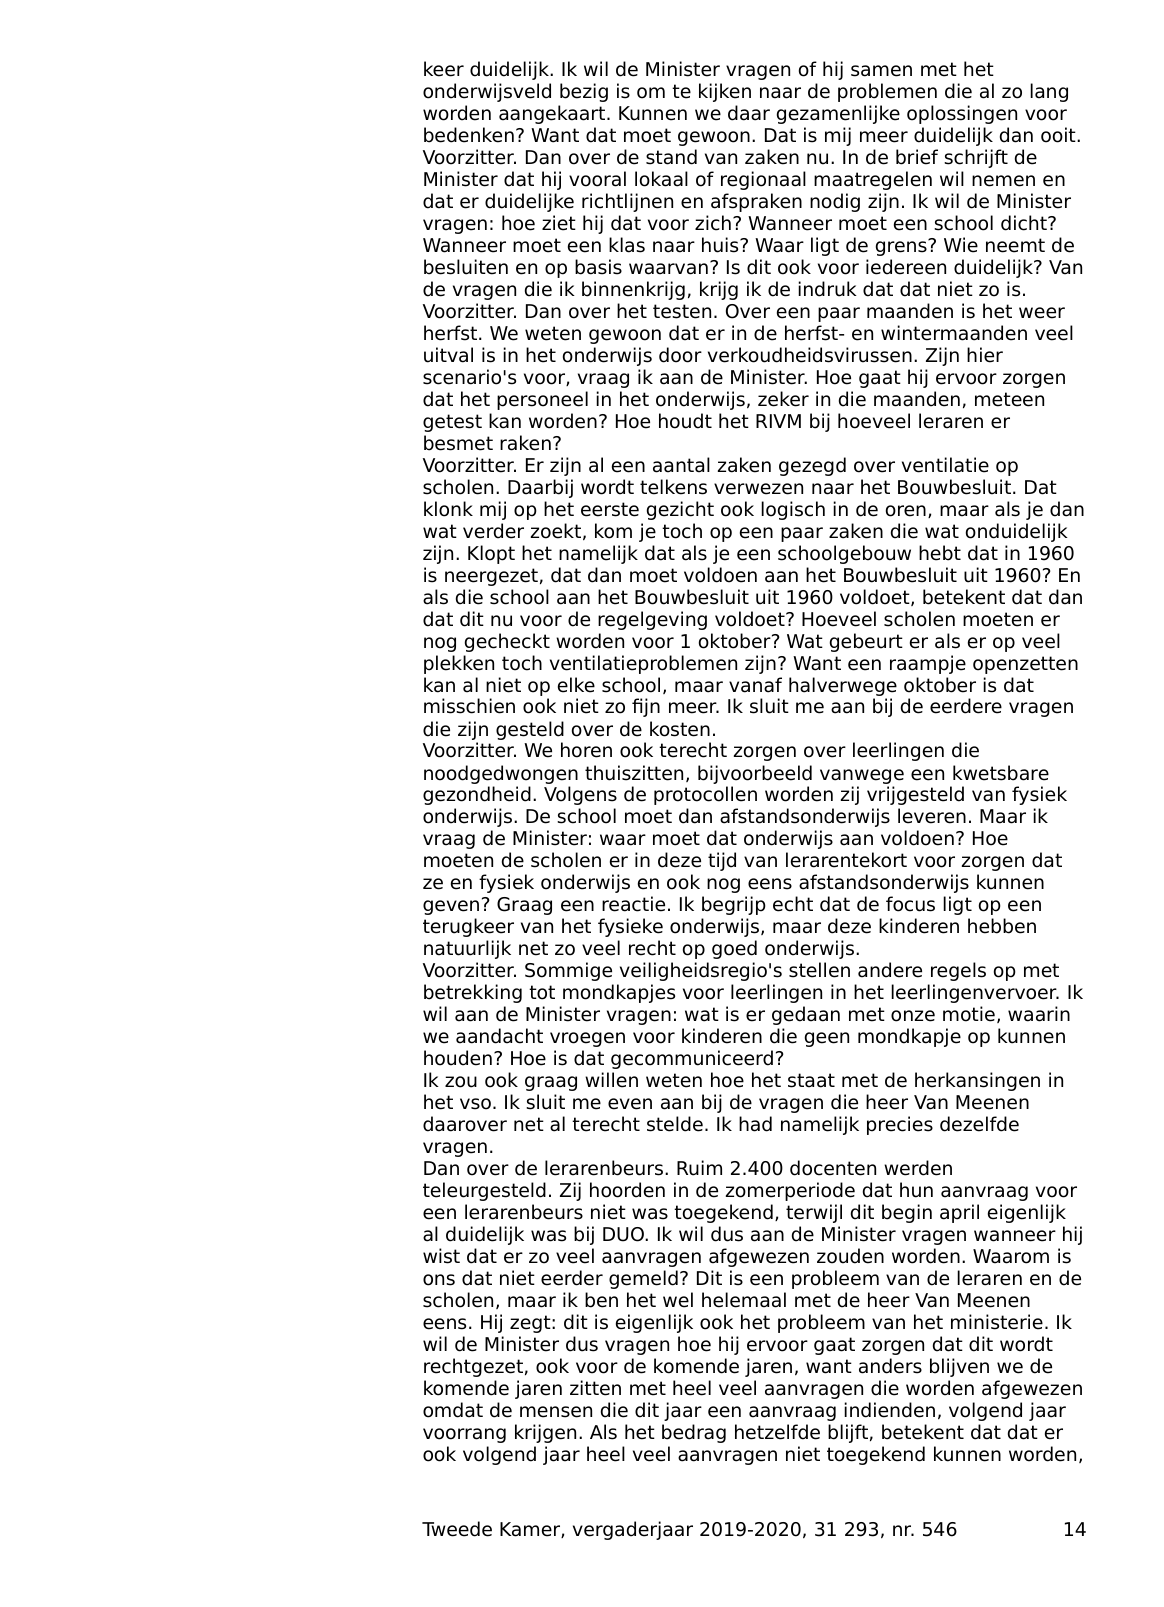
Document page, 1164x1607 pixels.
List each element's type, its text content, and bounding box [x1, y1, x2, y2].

text Voorzitter. Dan over het testen. Over een paar maanden is het weer herfst. We weten gewoon dat er in de herfst- en wintermaanden veel uitval is in het onderwijs door verkoudheidsvirussen. Zijn hier scenario's voor, vraag ik aan de Minister. Hoe gaat hij ervoor zorgen dat het personeel in het onderwijs, zeker in die maanden, meteen getest kan worden? Hoe houdt het RIVM bij hoeveel leraren er besmet raken? [422, 301, 1087, 455]
text Voorzitter. Dan over de stand van zaken nu. In de brief schrijft de Minister dat hij vooral lokaal of regionaal maatregelen wil nemen en dat er duidelijke richtlijnen en afspraken nodig zijn. Ik wil de Minister vragen: hoe ziet hij dat voor zich? Wanneer moet een school dicht? Wanneer moet een klas naar huis? Waar ligt de grens? Wie neemt de besluiten en op basis waarvan? Is dit ook voor iedereen duidelijk? Van de vragen die ik binnenkrijg, krijg ik de indruk dat dat niet zo is. [422, 147, 1087, 301]
text Voorzitter. Er zijn al een aantal zaken gezegd over ventilatie op scholen. Daarbij wordt telkens verwezen naar het Bouwbesluit. Dat klonk mij op het eerste gezicht ook logisch in de oren, maar als je dan wat verder zoekt, kom je toch op een paar zaken die wat onduidelijk zijn. Klopt het namelijk dat als je een schoolgebouw hebt dat in 1960 is neergezet, dat dan moet voldoen aan het Bouwbesluit uit 1960? En als die school aan het Bouwbesluit uit 1960 voldoet, betekent dat dan dat dit nu voor de regelgeving voldoet? Hoeveel scholen moeten er nog gecheckt worden voor 1 oktober? Wat gebeurt er als er op veel plekken toch ventilatieproblemen zijn? Want een raampje openzetten kan al niet op elke school, maar vanaf halverwege oktober is dat misschien ook niet zo fijn meer. Ik sluit me aan bij de eerdere vragen die zijn gesteld over de kosten. [422, 455, 1087, 740]
text Voorzitter. Sommige veiligheidsregio's stellen andere regels op met betrekking tot mondkapjes voor leerlingen in het leerlingenvervoer. Ik wil aan de Minister vragen: wat is er gedaan met onze motie, waarin we aandacht vroegen voor kinderen die geen mondkapje op kunnen houden? Hoe is dat gecommuniceerd? [422, 960, 1087, 1070]
text Dan over de lerarenbeurs. Ruim 2.400 docenten werden teleurgesteld. Zij hoorden in de zomerperiode dat hun aanvraag voor een lerarenbeurs niet was toegekend, terwijl dit begin april eigenlijk al duidelijk was bij DUO. Ik wil dus aan de Minister vragen wanneer hij wist dat er zo veel aanvragen afgewezen zouden worden. Waarom is ons dat niet eerder gemeld? Dit is een probleem van de leraren en de scholen, maar ik ben het wel helemaal met de heer Van Meenen eens. Hij zegt: dit is eigenlijk ook het probleem van het ministerie. Ik wil de Minister dus vragen hoe hij ervoor gaat zorgen dat dit wordt rechtgezet, ook voor de komende jaren, want anders blijven we de komende jaren zitten met heel veel aanvragen die worden afgewezen omdat de mensen die dit jaar een aanvraag indienden, volgend jaar voorrang krijgen. Als het bedrag hetzelfde blijft, betekent dat dat er ook volgend jaar heel veel aanvragen niet toegekend kunnen worden, [422, 1158, 1087, 1466]
text Voorzitter. We horen ook terecht zorgen over leerlingen die noodgedwongen thuiszitten, bijvoorbeeld vanwege een kwetsbare gezondheid. Volgens de protocollen worden zij vrijgesteld van fysiek onderwijs. De school moet dan afstandsonderwijs leveren. Maar ik vraag de Minister: waar moet dat onderwijs aan voldoen? Hoe moeten de scholen er in deze tijd van lerarentekort voor zorgen dat ze en fysiek onderwijs en ook nog eens afstandsonderwijs kunnen geven? Graag een reactie. Ik begrijp echt dat de focus ligt op een terugkeer van het fysieke onderwijs, maar deze kinderen hebben natuurlijk net zo veel recht op goed onderwijs. [422, 740, 1087, 960]
text Ik zou ook graag willen weten hoe het staat met de herkansingen in het vso. Ik sluit me even aan bij de vragen die heer Van Meenen daarover net al terecht stelde. Ik had namelijk precies dezelfde vragen. [422, 1070, 1087, 1158]
text keer duidelijk. Ik wil de Minister vragen of hij samen met het onderwijsveld bezig is om te kijken naar de problemen die al zo lang worden aangekaart. Kunnen we daar gezamenlijke oplossingen voor bedenken? Want dat moet gewoon. Dat is mij meer duidelijk dan ooit. [422, 59, 1087, 147]
